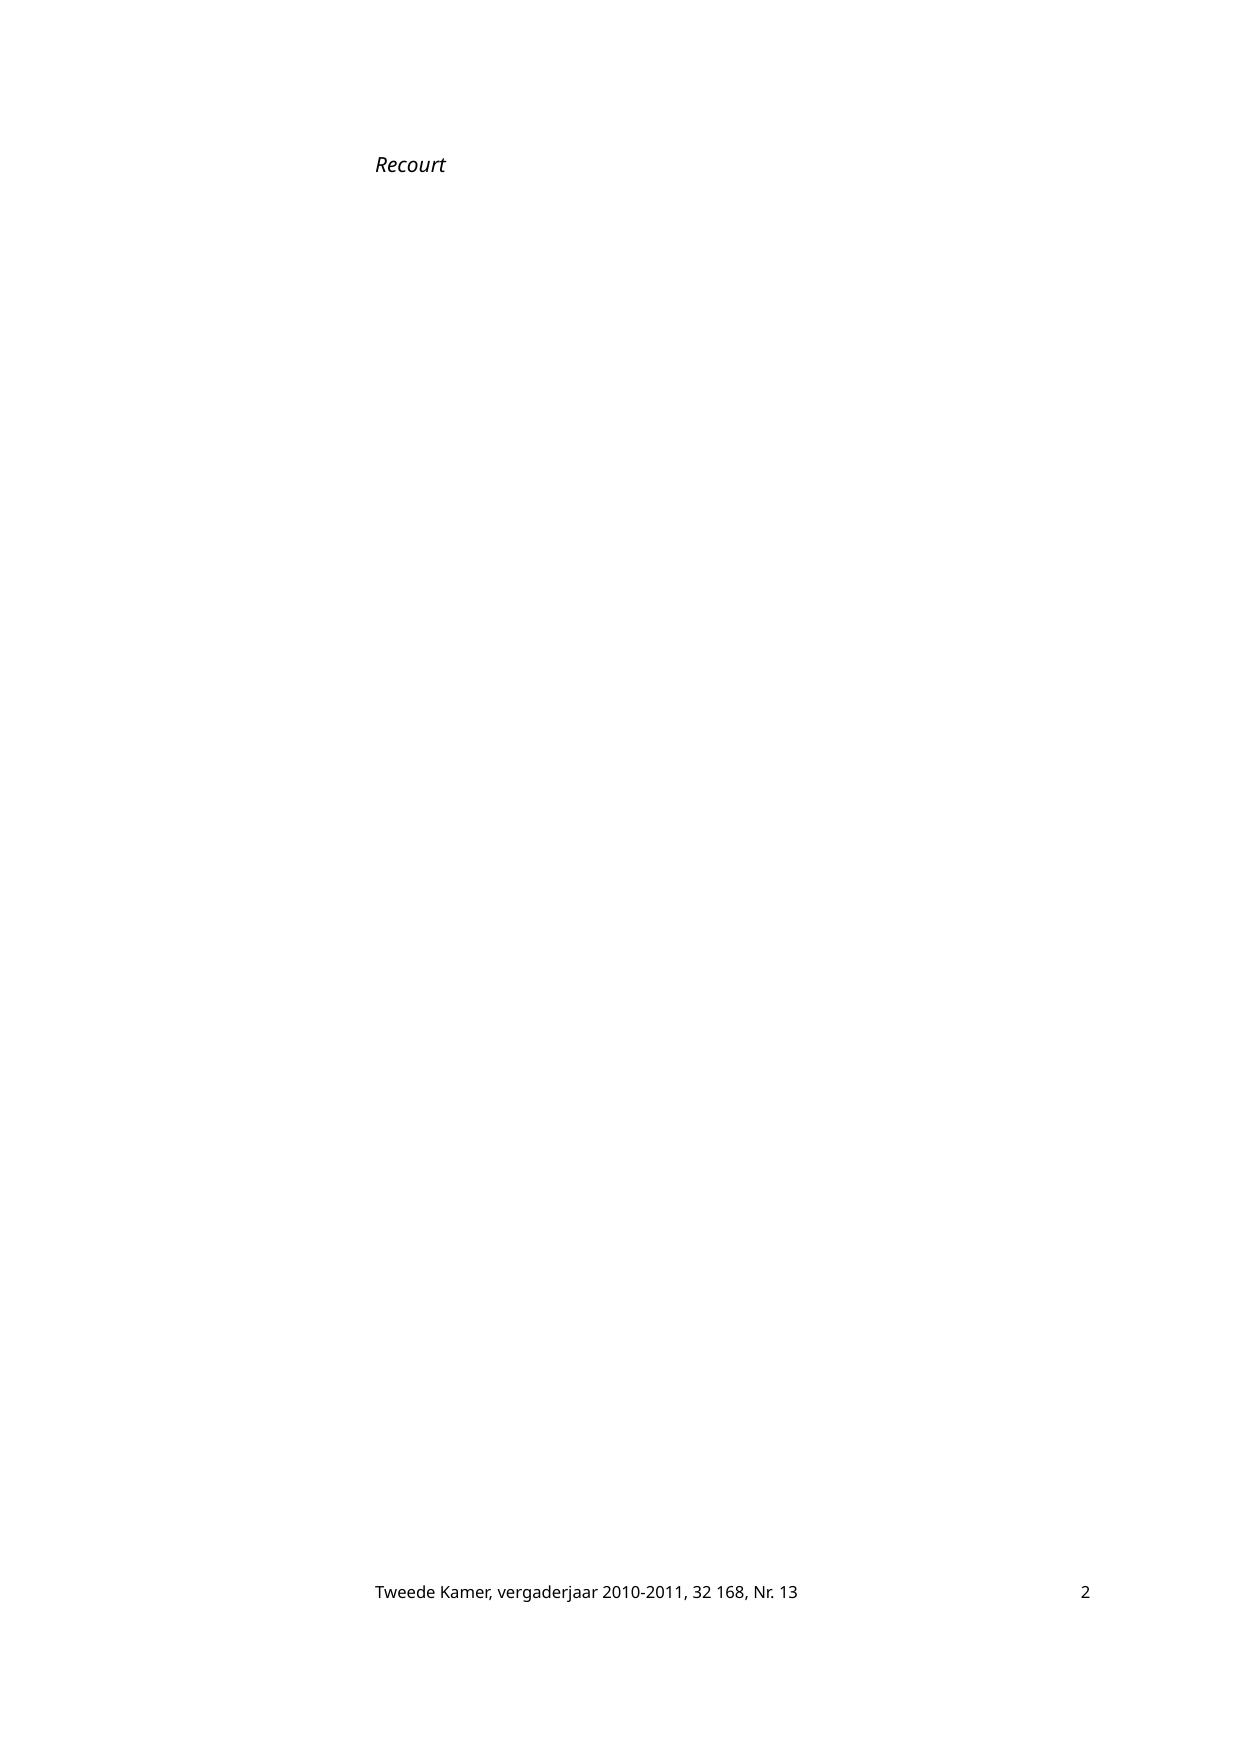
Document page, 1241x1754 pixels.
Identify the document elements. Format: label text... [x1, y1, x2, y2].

text Recourt [375, 150, 1090, 178]
